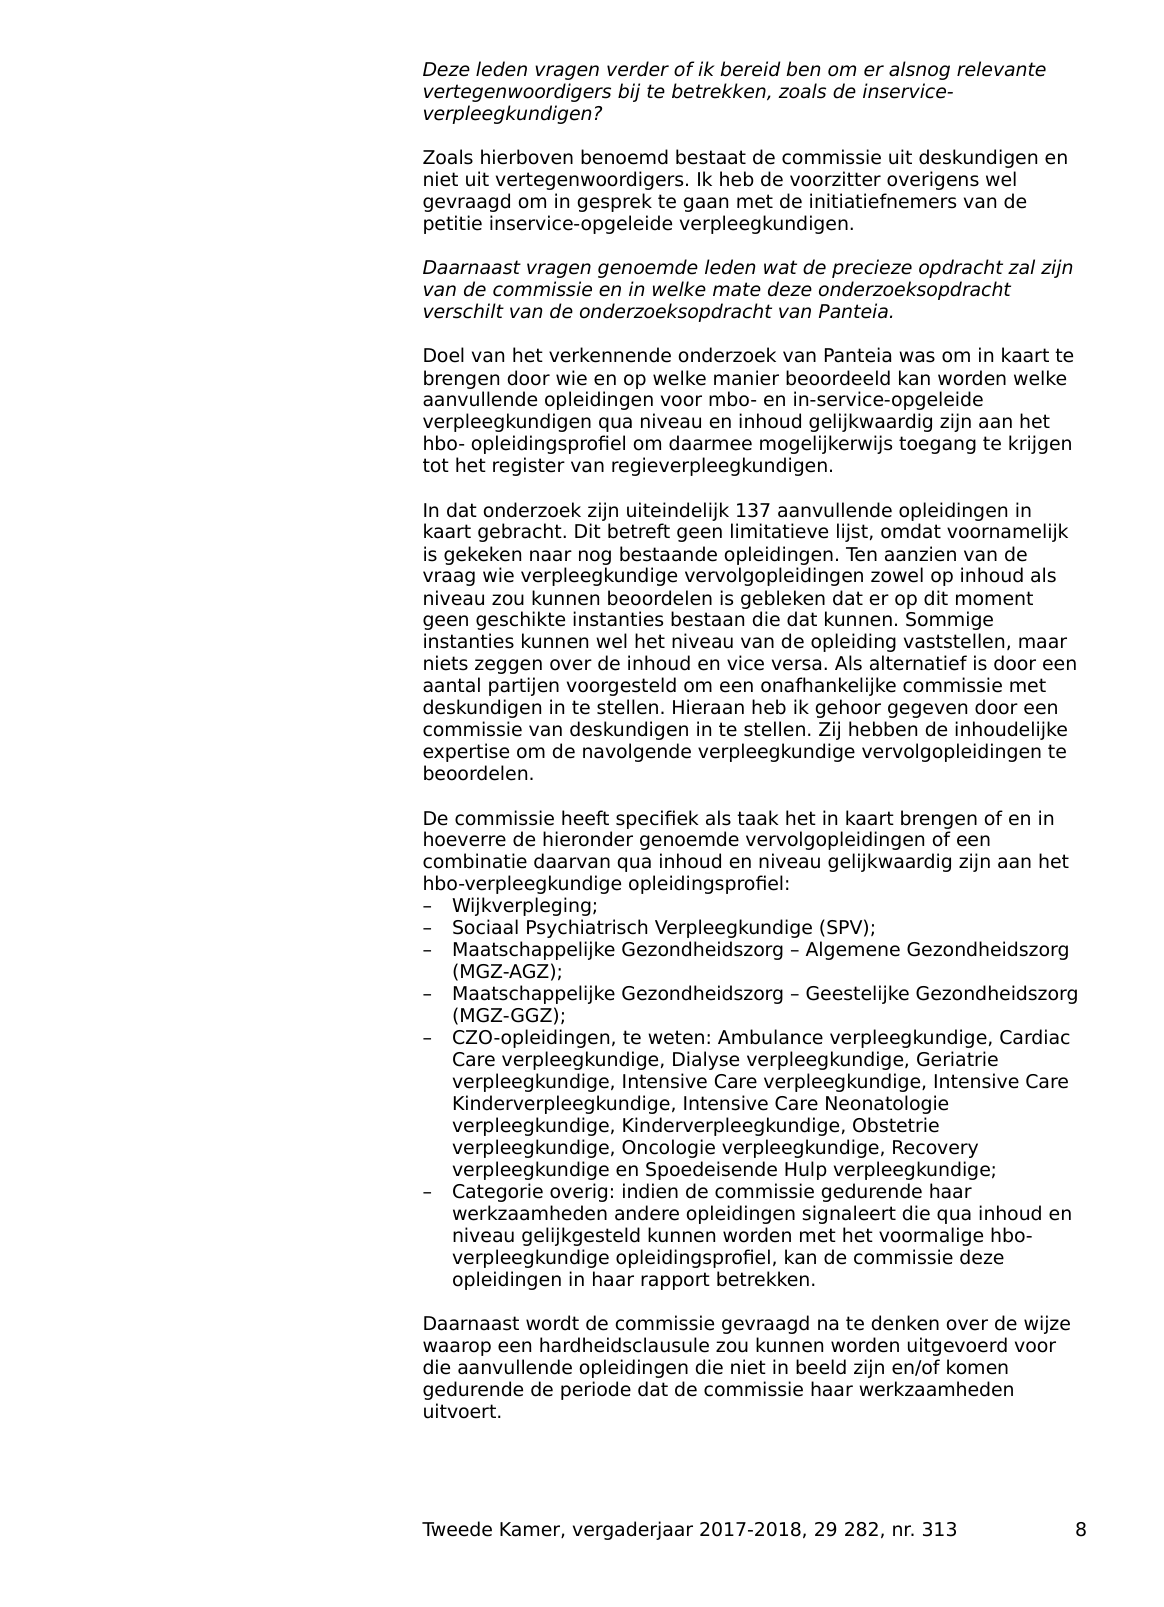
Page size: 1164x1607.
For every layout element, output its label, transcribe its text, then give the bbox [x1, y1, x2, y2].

text In dat onderzoek zijn uiteindelijk 137 aanvullende opleidingen in kaart gebracht. Dit betreft geen limitatieve lijst, omdat voornamelijk is gekeken naar nog bestaande opleidingen. Ten aanzien van de vraag wie verpleegkundige vervolgopleidingen zowel op inhoud als niveau zou kunnen beoordelen is gebleken dat er op dit moment geen geschikte instanties bestaan die dat kunnen. Sommige instanties kunnen wel het niveau van de opleiding vaststellen, maar niets zeggen over de inhoud en vice versa. Als alternatief is door een aantal partijen voorgesteld om een onafhankelijke commissie met deskundigen in te stellen. Hieraan heb ik gehoor gegeven door een commissie van deskundigen in te stellen. Zij hebben de inhoudelijke expertise om de navolgende verpleegkundige vervolgopleidingen te beoordelen. [422, 499, 1087, 785]
text – Maatschappelijke Gezondheidszorg – Algemene Gezondheidszorg (MGZ-AGZ); [422, 939, 1087, 983]
text De commissie heeft specifiek als taak het in kaart brengen of en in hoeverre de hieronder genoemde vervolgopleidingen of een combinatie daarvan qua inhoud en niveau gelijkwaardig zijn aan het hbo-verpleegkundige opleidingsprofiel: [422, 807, 1087, 895]
text Daarnaast wordt de commissie gevraagd na te denken over de wijze waarop een hardheidsclausule zou kunnen worden uitgevoerd voor die aanvullende opleidingen die niet in beeld zijn en/of komen gedurende de periode dat de commissie haar werkzaamheden uitvoert. [422, 1313, 1087, 1423]
text – Categorie overig: indien de commissie gedurende haar werkzaamheden andere opleidingen signaleert die qua inhoud en niveau gelijkgesteld kunnen worden met het voormalige hbo-verpleegkundige opleidingsprofiel, kan de commissie deze opleidingen in haar rapport betrekken. [422, 1181, 1087, 1291]
text – Maatschappelijke Gezondheidszorg – Geestelijke Gezondheidszorg (MGZ-GGZ); [422, 983, 1087, 1027]
text – Wijkverpleging; [422, 895, 1087, 917]
text Daarnaast vragen genoemde leden wat de precieze opdracht zal zijn van de commissie en in welke mate deze onderzoeksopdracht verschilt van de onderzoeksopdracht van Panteia. [422, 257, 1087, 323]
text Doel van het verkennende onderzoek van Panteia was om in kaart te brengen door wie en op welke manier beoordeeld kan worden welke aanvullende opleidingen voor mbo- en in-service-opgeleide verpleegkundigen qua niveau en inhoud gelijkwaardig zijn aan het hbo- opleidingsprofiel om daarmee mogelijkerwijs toegang te krijgen tot het register van regieverpleegkundigen. [422, 345, 1087, 477]
text – Sociaal Psychiatrisch Verpleegkundige (SPV); [422, 917, 1087, 939]
text Zoals hierboven benoemd bestaat de commissie uit deskundigen en niet uit vertegenwoordigers. Ik heb de voorzitter overigens wel gevraagd om in gesprek te gaan met de initiatiefnemers van de petitie inservice-opgeleide verpleegkundigen. [422, 147, 1087, 235]
subtitle Deze leden vragen verder of ik bereid ben om er alsnog relevante vertegenwoordigers bij te betrekken, zoals de inservice-verpleegkundigen? [422, 59, 1087, 125]
text – CZO-opleidingen, te weten: Ambulance verpleegkundige, Cardiac Care verpleegkundige, Dialyse verpleegkundige, Geriatrie verpleegkundige, Intensive Care verpleegkundige, Intensive Care Kinderverpleegkundige, Intensive Care Neonatologie verpleegkundige, Kinderverpleegkundige, Obstetrie verpleegkundige, Oncologie verpleegkundige, Recovery verpleegkundige en Spoedeisende Hulp verpleegkundige; [422, 1027, 1087, 1181]
